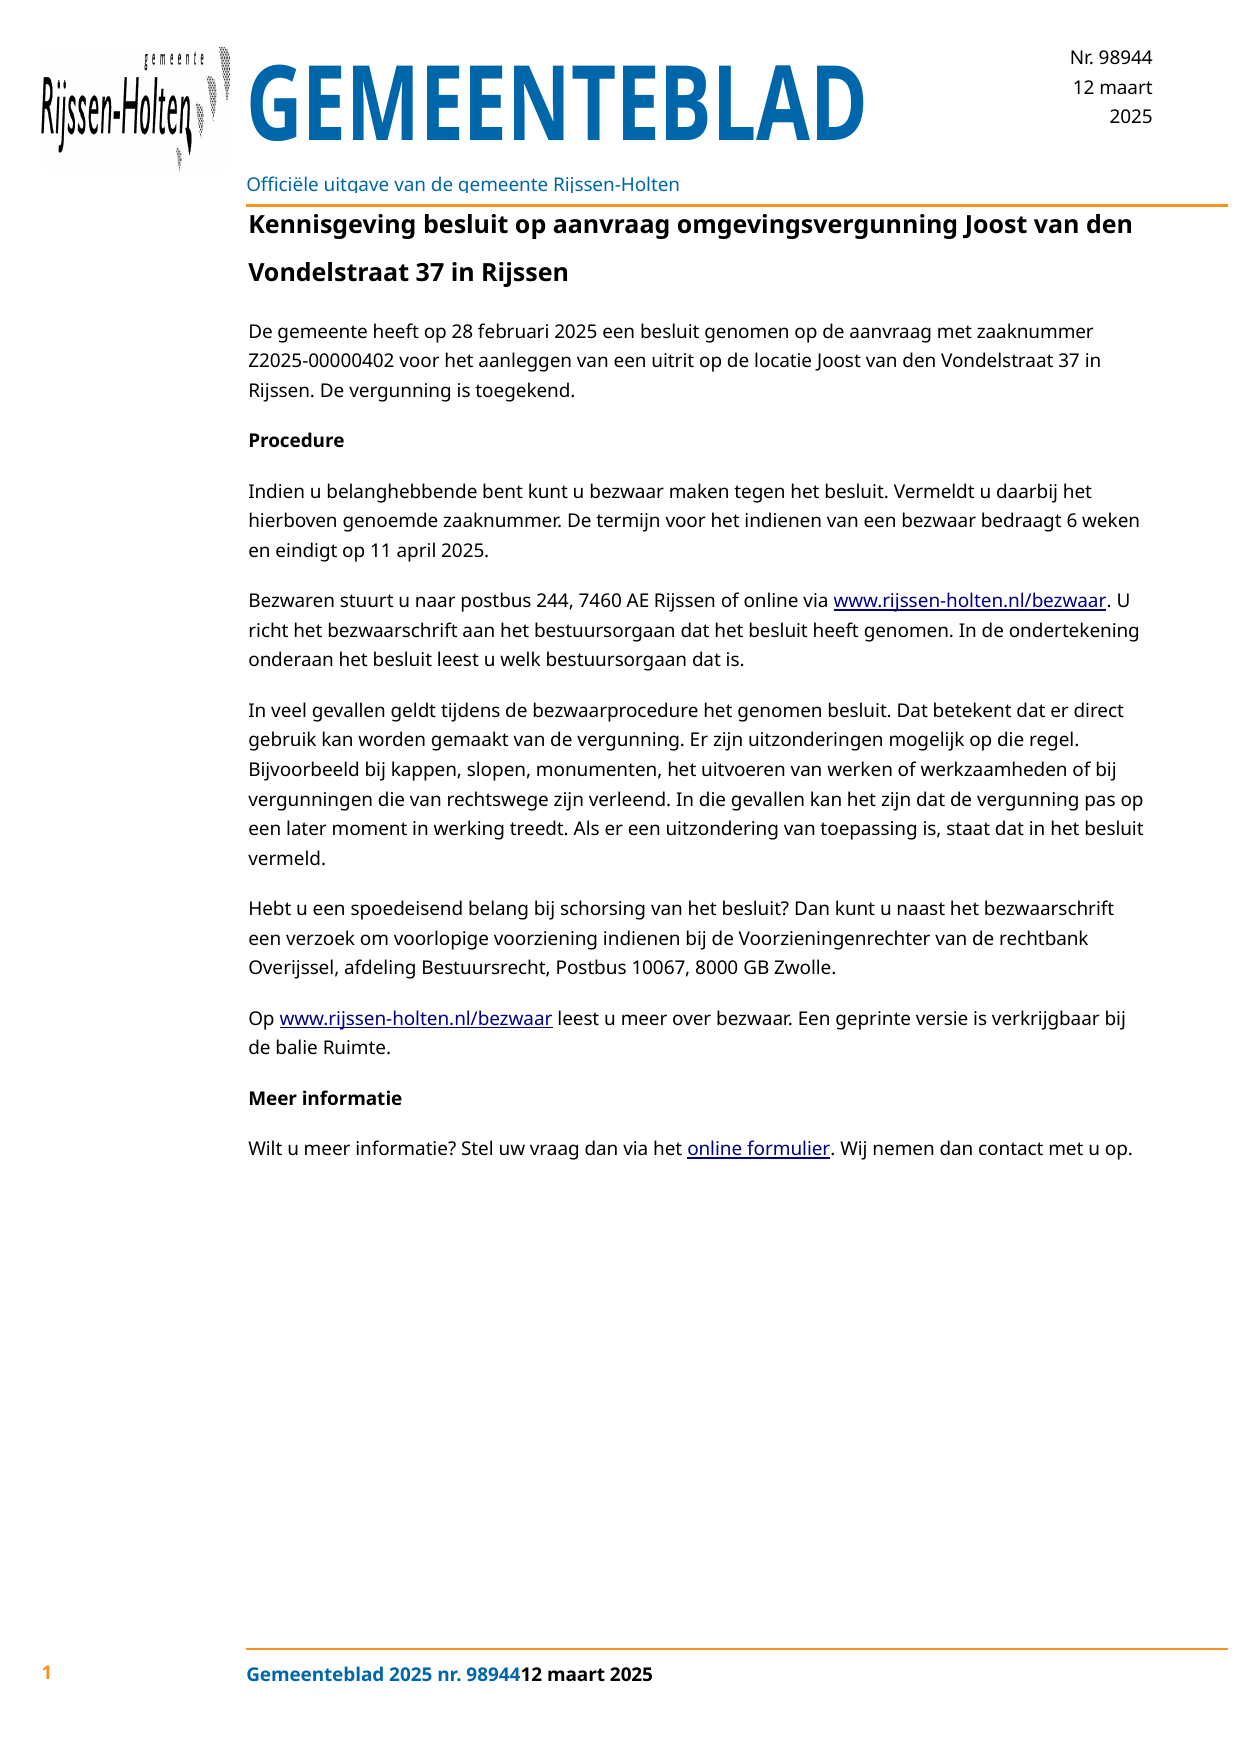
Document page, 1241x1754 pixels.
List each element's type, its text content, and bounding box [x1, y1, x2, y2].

text Bezwaren stuurt u naar postbus 244, 7460 AE Rijssen of online via www.rijssen-holten.nl/bezwaar. U richt het bezwaarschrift aan het bestuursorgaan dat het besluit heeft genomen. In de ondertekening onderaan het besluit leest u welk bestuursorgaan dat is. [248, 587, 1152, 672]
picture [41, 47, 231, 172]
text De gemeente heeft op 28 februari 2025 een besluit genomen op de aanvraag met zaaknummer Z2025-00000402 voor het aanleggen van een uitrit op de locatie Joost van den Vondelstraat 37 in Rijssen. De vergunning is toegekend. [248, 318, 1152, 403]
text Hebt u een spoedeisend belang bij schorsing van het besluit? Dan kunt u naast het bezwaarschrift een verzoek om voorlopige voorziening indienen bij de Voorzieningenrechter van de rechtbank Overijssel, afdeling Bestuursrecht, Postbus 10067, 8000 GB Zwolle. [248, 895, 1152, 980]
text Wilt u meer informatie? Stel uw vraag dan via het online formulier. Wij nemen dan contact met u op. [248, 1135, 1152, 1161]
text Procedure [248, 427, 1152, 453]
text In veel gevallen geldt tijdens de bezwaarprocedure het genomen besluit. Dat betekent dat er direct gebruik kan worden gemaakt van de vergunning. Er zijn uitzonderingen mogelijk op die regel. Bijvoorbeeld bij kappen, slopen, monumenten, het uitvoeren van werken of werkzaamheden of bij vergunningen die van rechtswege zijn verleend. In die gevallen kan het zijn dat de vergunning pas op een later moment in werking treedt. Als er een uitzondering van toepassing is, staat dat in het besluit vermeld. [248, 697, 1152, 871]
text Meer informatie [248, 1085, 1152, 1111]
text Op www.rijssen-holten.nl/bezwaar leest u meer over bezwaar. Een geprinte versie is verkrijgbaar bij de balie Ruimte. [248, 1005, 1152, 1060]
text Indien u belanghebbende bent kunt u bezwaar maken tegen het besluit. Vermeldt u daarbij het hierboven genoemde zaaknummer. De termijn voor het indienen van een bezwaar bedraagt 6 weken en eindigt op 11 april 2025. [248, 478, 1152, 563]
text Kennisgeving besluit op aanvraag omgevingsvergunning Joost van den Vondelstraat 37 in Rijssen [248, 207, 1152, 288]
